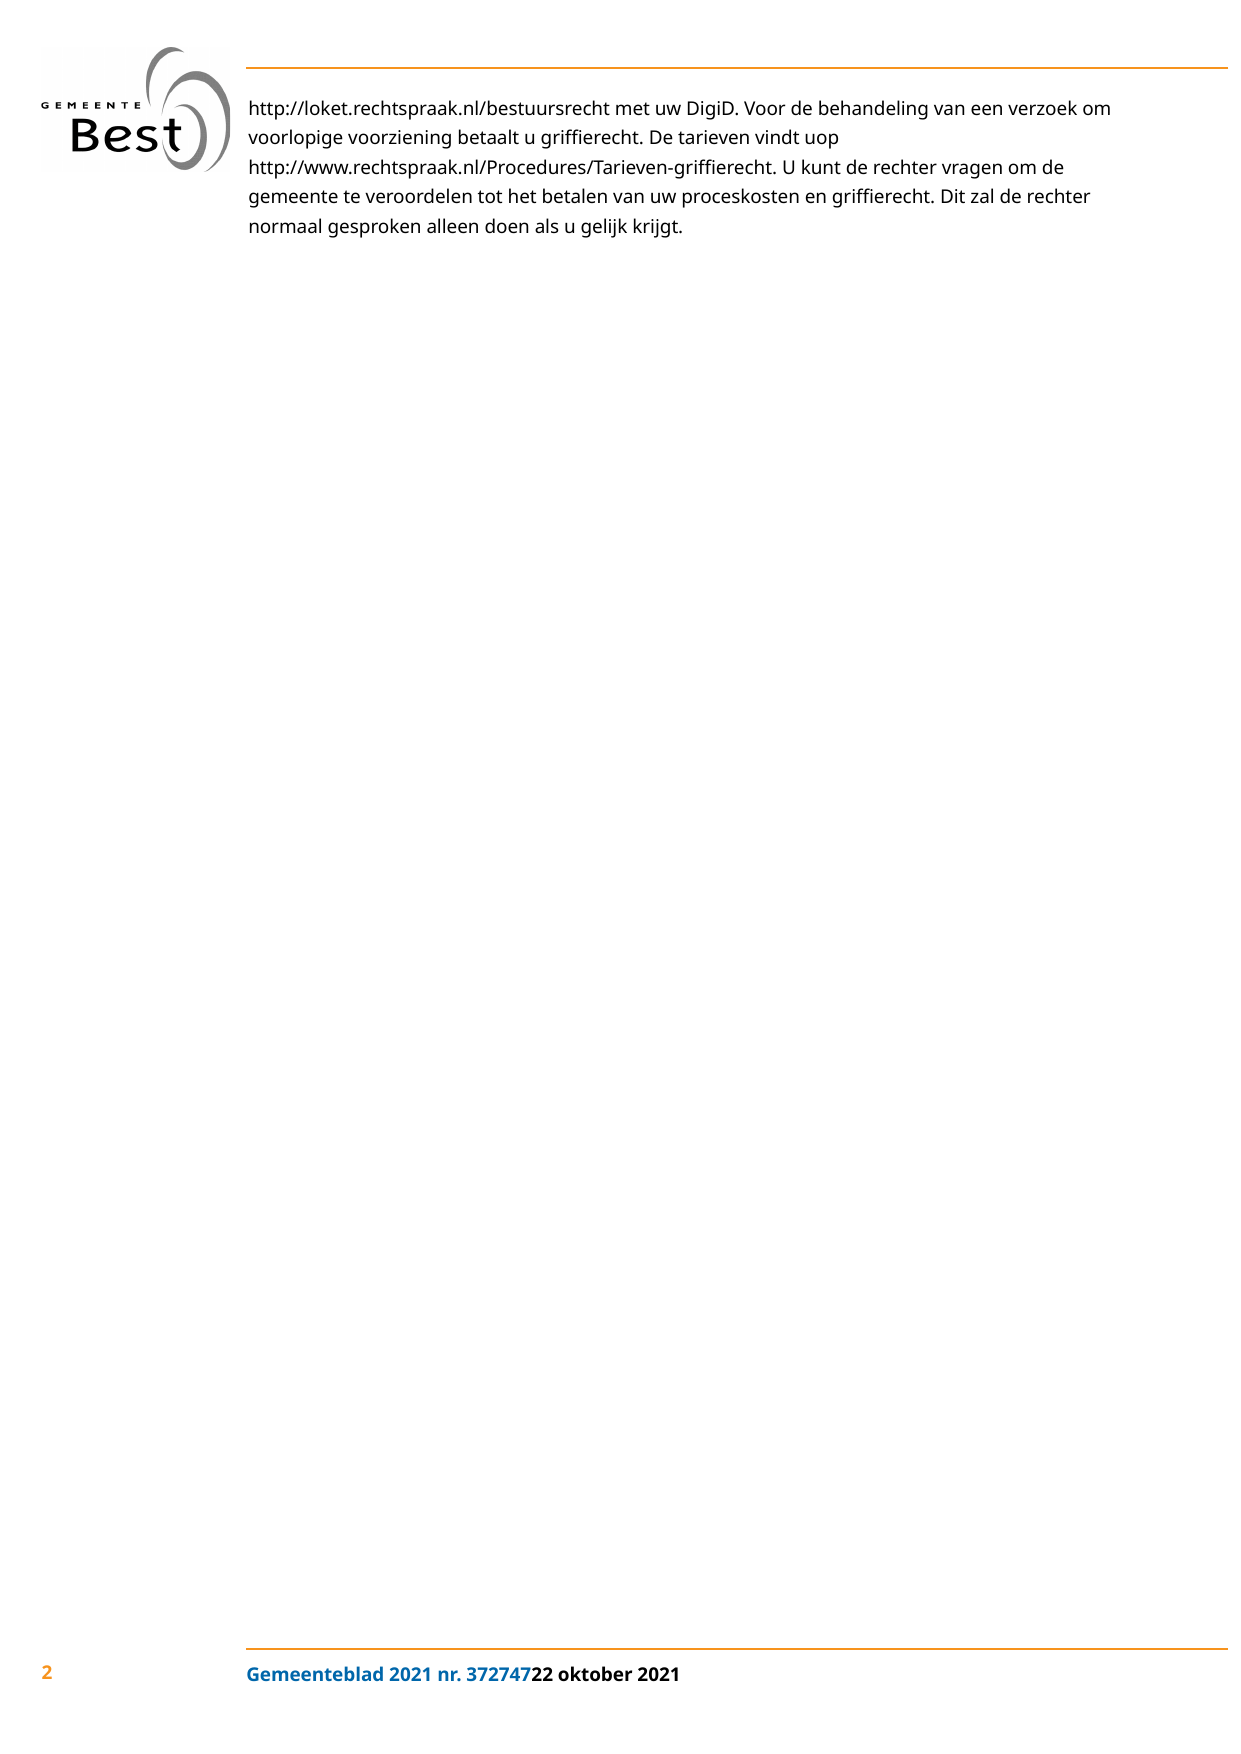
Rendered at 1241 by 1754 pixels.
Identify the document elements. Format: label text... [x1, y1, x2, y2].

text http://loket.rechtspraak.nl/bestuursrecht met uw DigiD. Voor de behandeling van een verzoek om voorlopige voorziening betaalt u griffierecht. De tarieven vindt uop http://www.rechtspraak.nl/Procedures/Tarieven-griffierecht. U kunt de rechter vragen om de gemeente te veroordelen tot het betalen van uw proceskosten en griffierecht. Dit zal de rechter normaal gesproken alleen doen als u gelijk krijgt. [248, 95, 1152, 239]
picture [41, 47, 231, 172]
